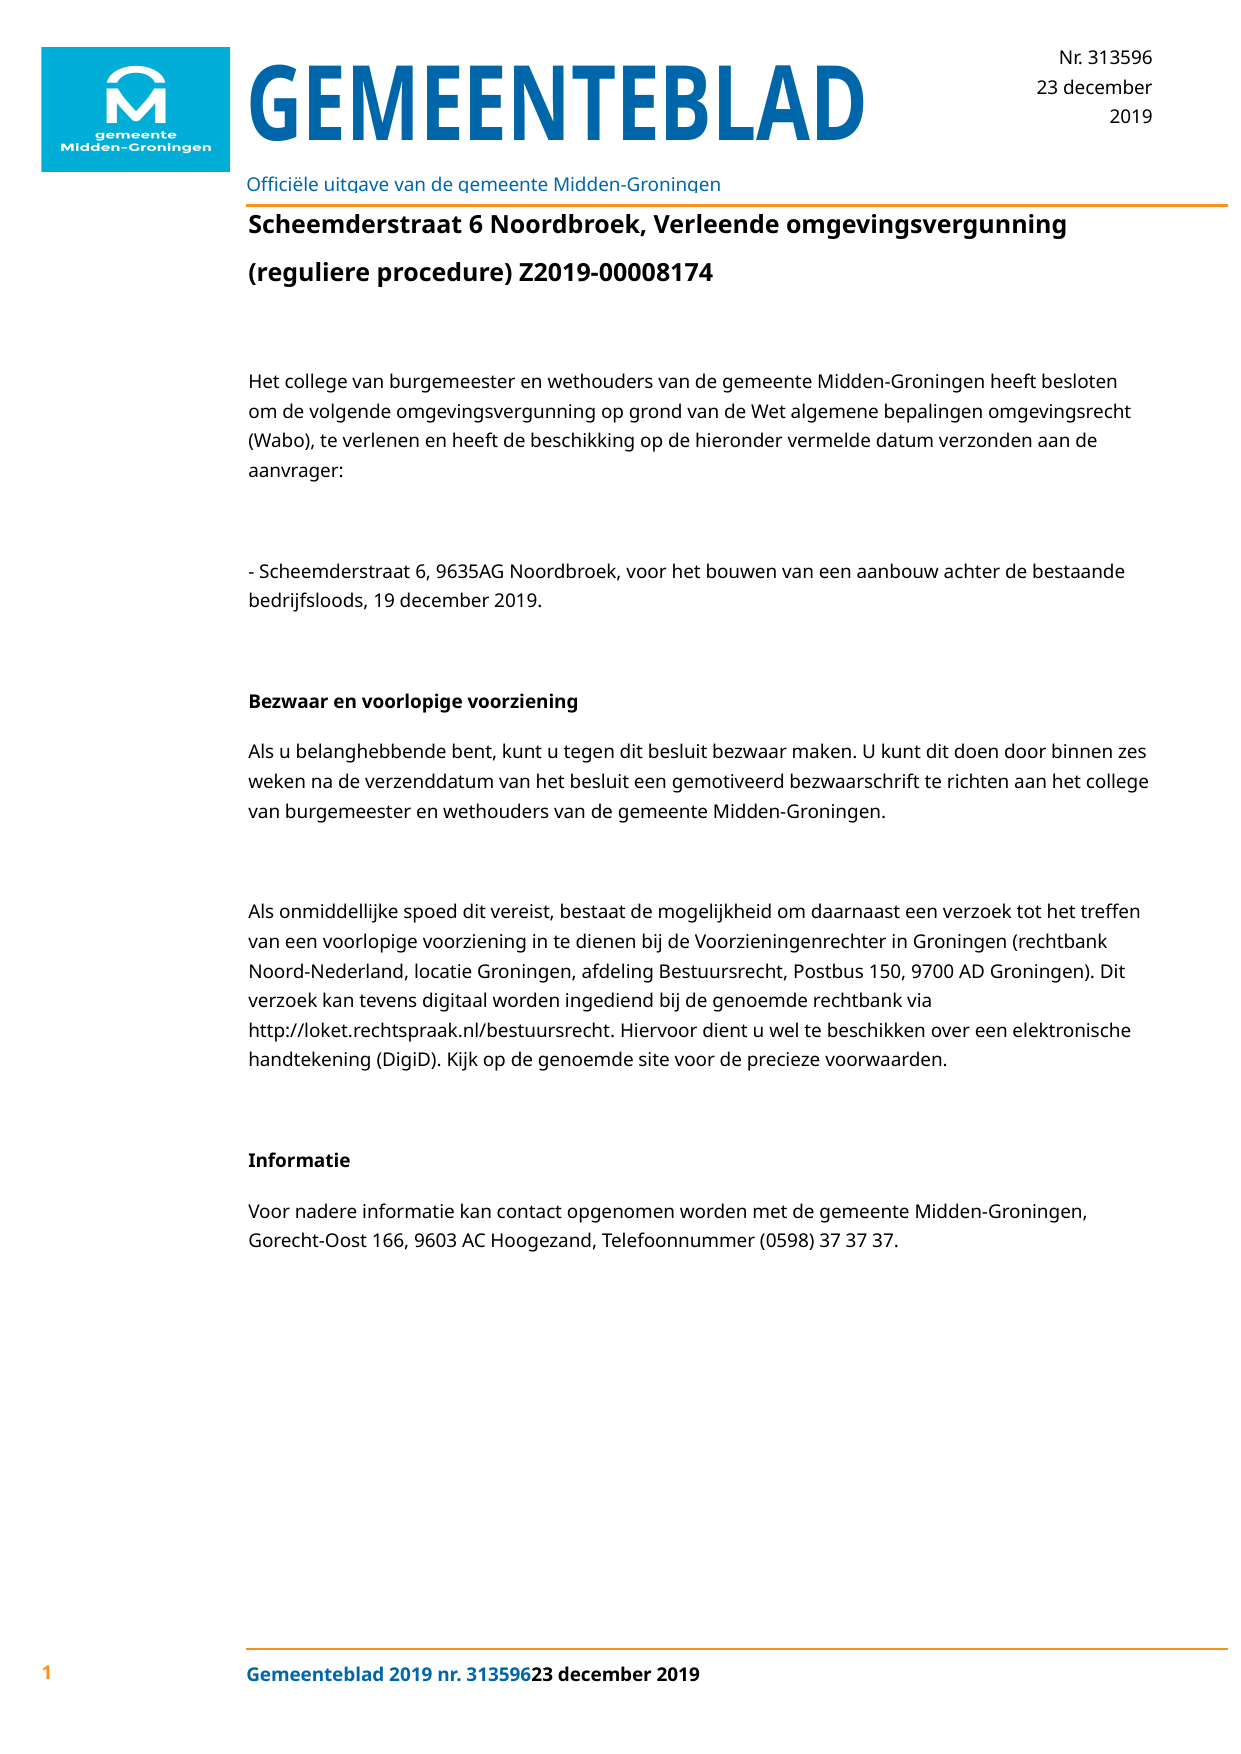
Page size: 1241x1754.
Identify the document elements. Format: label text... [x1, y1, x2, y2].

text Als onmiddellijke spoed dit vereist, bestaat de mogelijkheid om daarnaast een verzoek tot het treffen van een voorlopige voorziening in te dienen bij de Voorzieningenrechter in Groningen (rechtbank Noord-Nederland, locatie Groningen, afdeling Bestuursrecht, Postbus 150, 9700 AD Groningen). Dit verzoek kan tevens digitaal worden ingediend bij de genoemde rechtbank via http://loket.rechtspraak.nl/bestuursrecht. Hiervoor dient u wel te beschikken over een elektronische handtekening (DigiD). Kijk op de genoemde site voor de precieze voorwaarden. [248, 899, 1152, 1072]
text Het college van burgemeester en wethouders van de gemeente Midden-Groningen heeft besloten om de volgende omgevingsvergunning op grond van de Wet algemene bepalingen omgevingsrecht (Wabo), te verlenen en heeft de beschikking op de hieronder vermelde datum verzonden aan de aanvrager: [248, 368, 1152, 483]
picture [108, 66, 164, 82]
text Als u belanghebbende bent, kunt u tegen dit besluit bezwaar maken. U kunt dit doen door binnen zes weken na de verzenddatum van het besluit een gemotiveerd bezwaarschrift te richten aan het college van burgemeester en wethouders van de gemeente Midden-Groningen. [248, 739, 1152, 824]
text Informatie [248, 1147, 1152, 1173]
text Voor nadere informatie kan contact opgenomen worden met de gemeente Midden-Groningen, Gorecht-Oost 166, 9603 AC Hoogezand, Telefoonnummer (0598) 37 37 37. [248, 1198, 1152, 1253]
picture [184, 146, 190, 153]
text - Scheemderstraat 6, 9635AG Noordbroek, voor het bouwen van een aanbouw achter de bestaande bedrijfsloods, 19 december 2019. [248, 558, 1152, 613]
picture [107, 89, 165, 122]
text Bezwaar en voorlopige voorziening [248, 688, 1152, 714]
text Scheemderstraat 6 Noordbroek, Verleende omgevingsvergunning (reguliere procedure) Z2019-00008174 [248, 207, 1152, 288]
